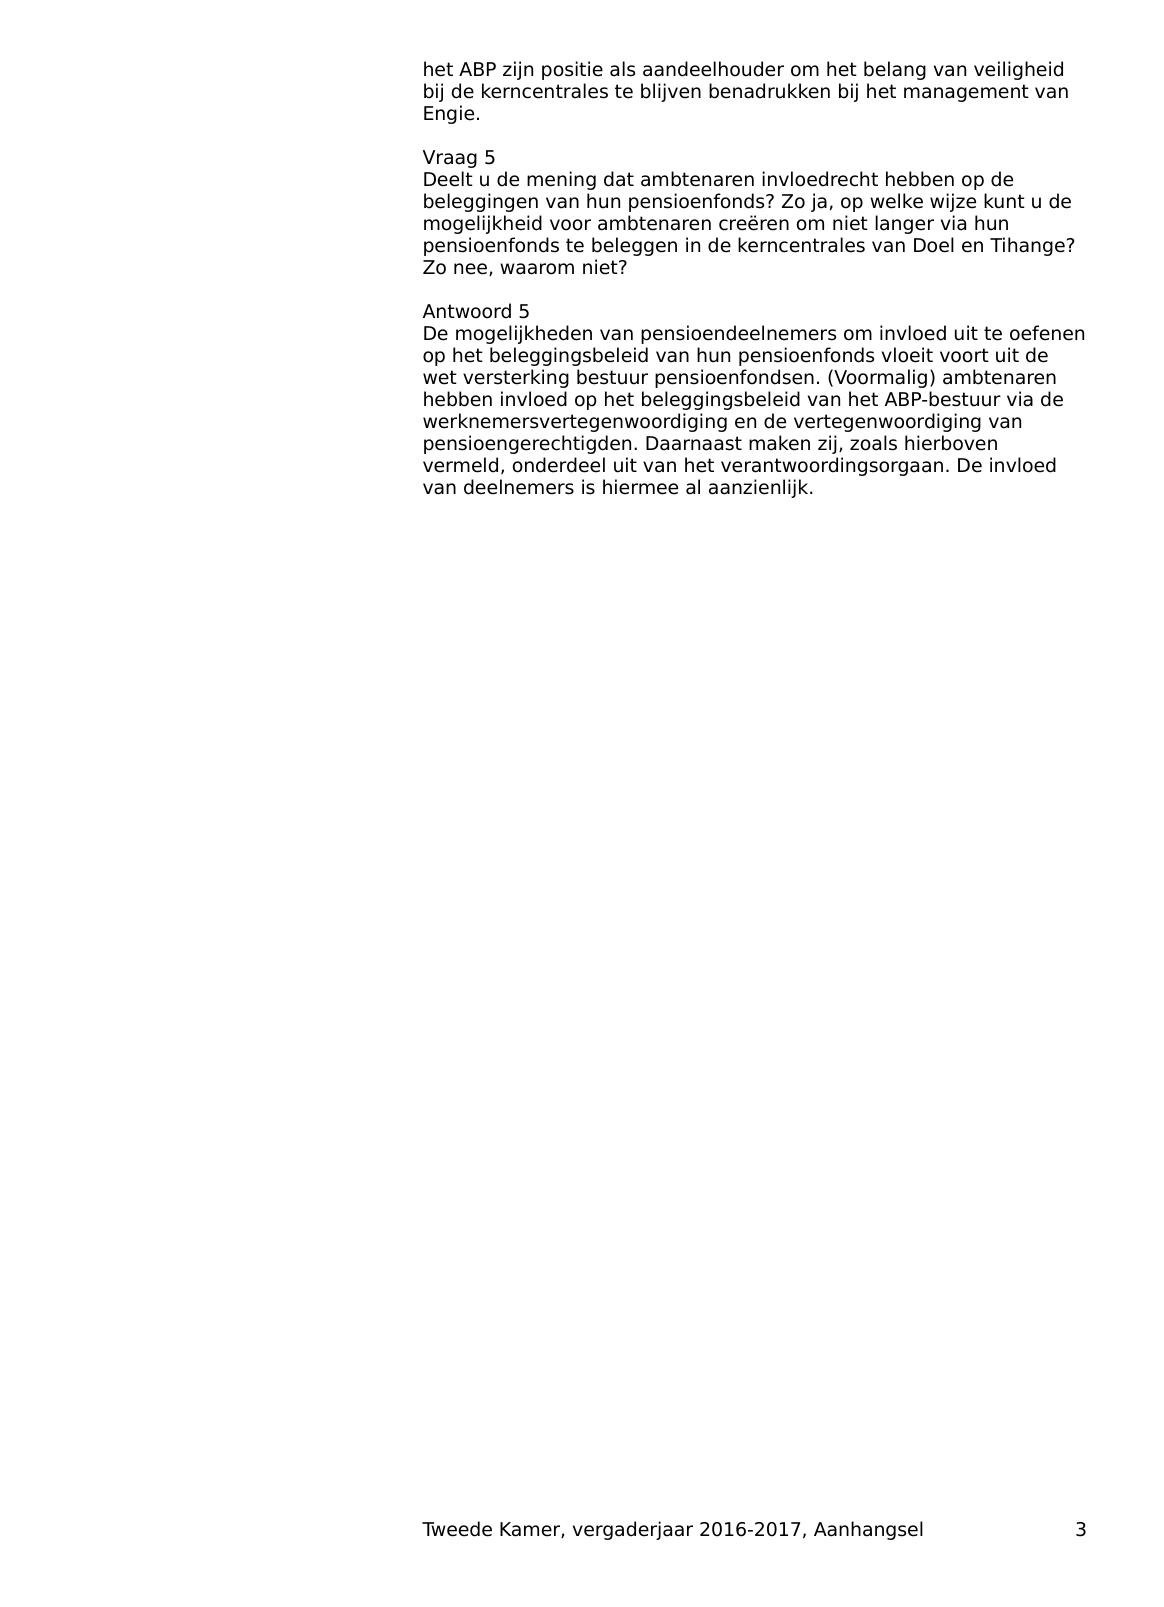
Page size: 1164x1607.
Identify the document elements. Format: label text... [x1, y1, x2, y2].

text Deelt u de mening dat ambtenaren invloedrecht hebben op de beleggingen van hun pensioenfonds? Zo ja, op welke wijze kunt u de mogelijkheid voor ambtenaren creëren om niet langer via hun pensioenfonds te beleggen in de kerncentrales van Doel en Tihange? Zo nee, waarom niet? [422, 169, 1087, 279]
text Vraag 5 [422, 147, 1087, 169]
text Antwoord 5 [422, 301, 1087, 323]
text De mogelijkheden van pensioendeelnemers om invloed uit te oefenen op het beleggingsbeleid van hun pensioenfonds vloeit voort uit de wet versterking bestuur pensioenfondsen. (Voormalig) ambtenaren hebben invloed op het beleggingsbeleid van het ABP-bestuur via de werknemersvertegenwoordiging en de vertegenwoordiging van pensioengerechtigden. Daarnaast maken zij, zoals hierboven vermeld, onderdeel uit van het verantwoordingsorgaan. De invloed van deelnemers is hiermee al aanzienlijk. [422, 323, 1087, 499]
text het ABP zijn positie als aandeelhouder om het belang van veiligheid bij de kerncentrales te blijven benadrukken bij het management van Engie. [422, 59, 1087, 125]
